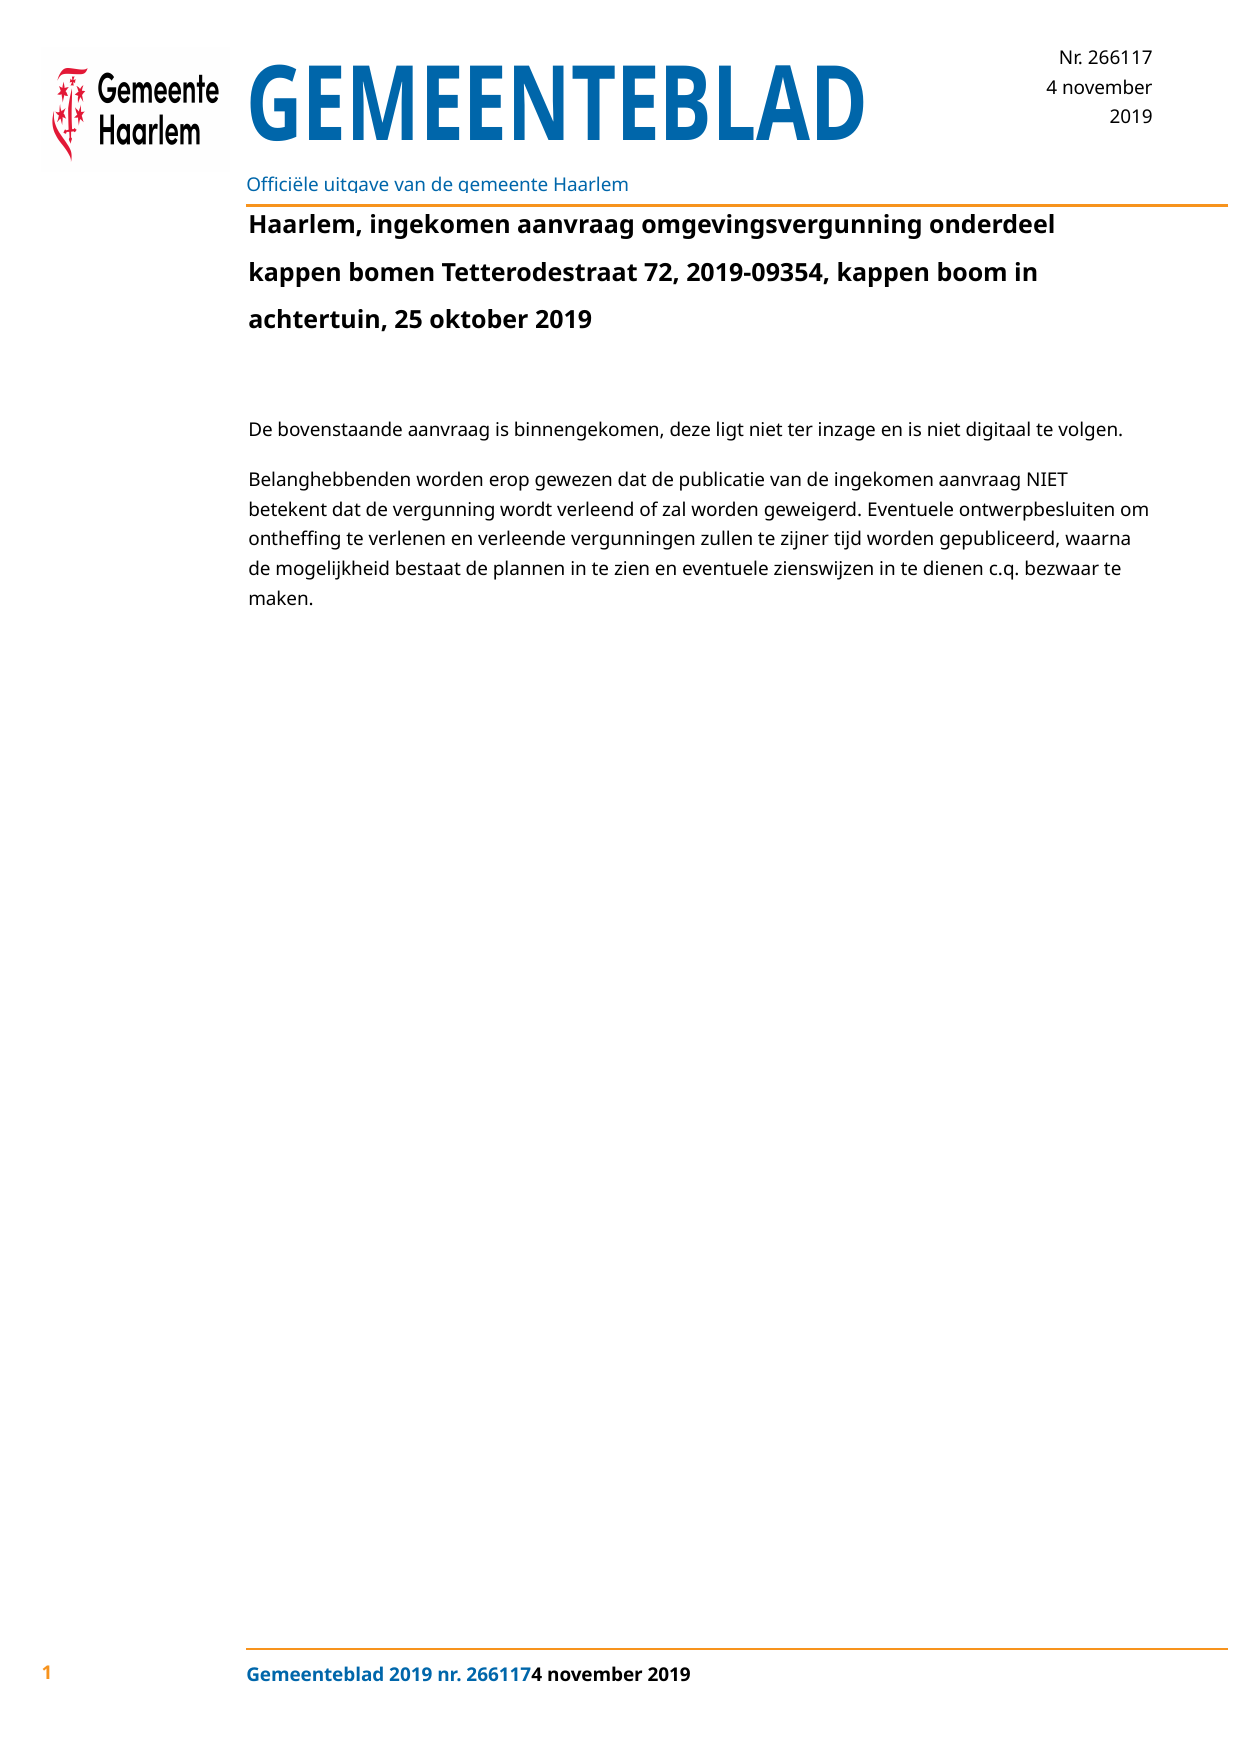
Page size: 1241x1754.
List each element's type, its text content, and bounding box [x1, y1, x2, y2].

text Belanghebbenden worden erop gewezen dat de publicatie van de ingekomen aanvraag NIET betekent dat de vergunning wordt verleend of zal worden geweigerd. Eventuele ontwerpbesluiten om ontheffing te verlenen en verleende vergunningen zullen te zijner tijd worden gepubliceerd, waarna de mogelijkheid bestaat de plannen in te zien en eventuele zienswijzen in te dienen c.q. bezwaar te maken. [248, 466, 1152, 610]
text Haarlem, ingekomen aanvraag omgevingsvergunning onderdeel kappen bomen Tetterodestraat 72, 2019-09354, kappen boom in achtertuin, 25 oktober 2019 [248, 207, 1152, 336]
text De bovenstaande aanvraag is binnengekomen, deze ligt niet ter inzage en is niet digitaal te volgen. [248, 416, 1152, 442]
picture [41, 47, 231, 172]
